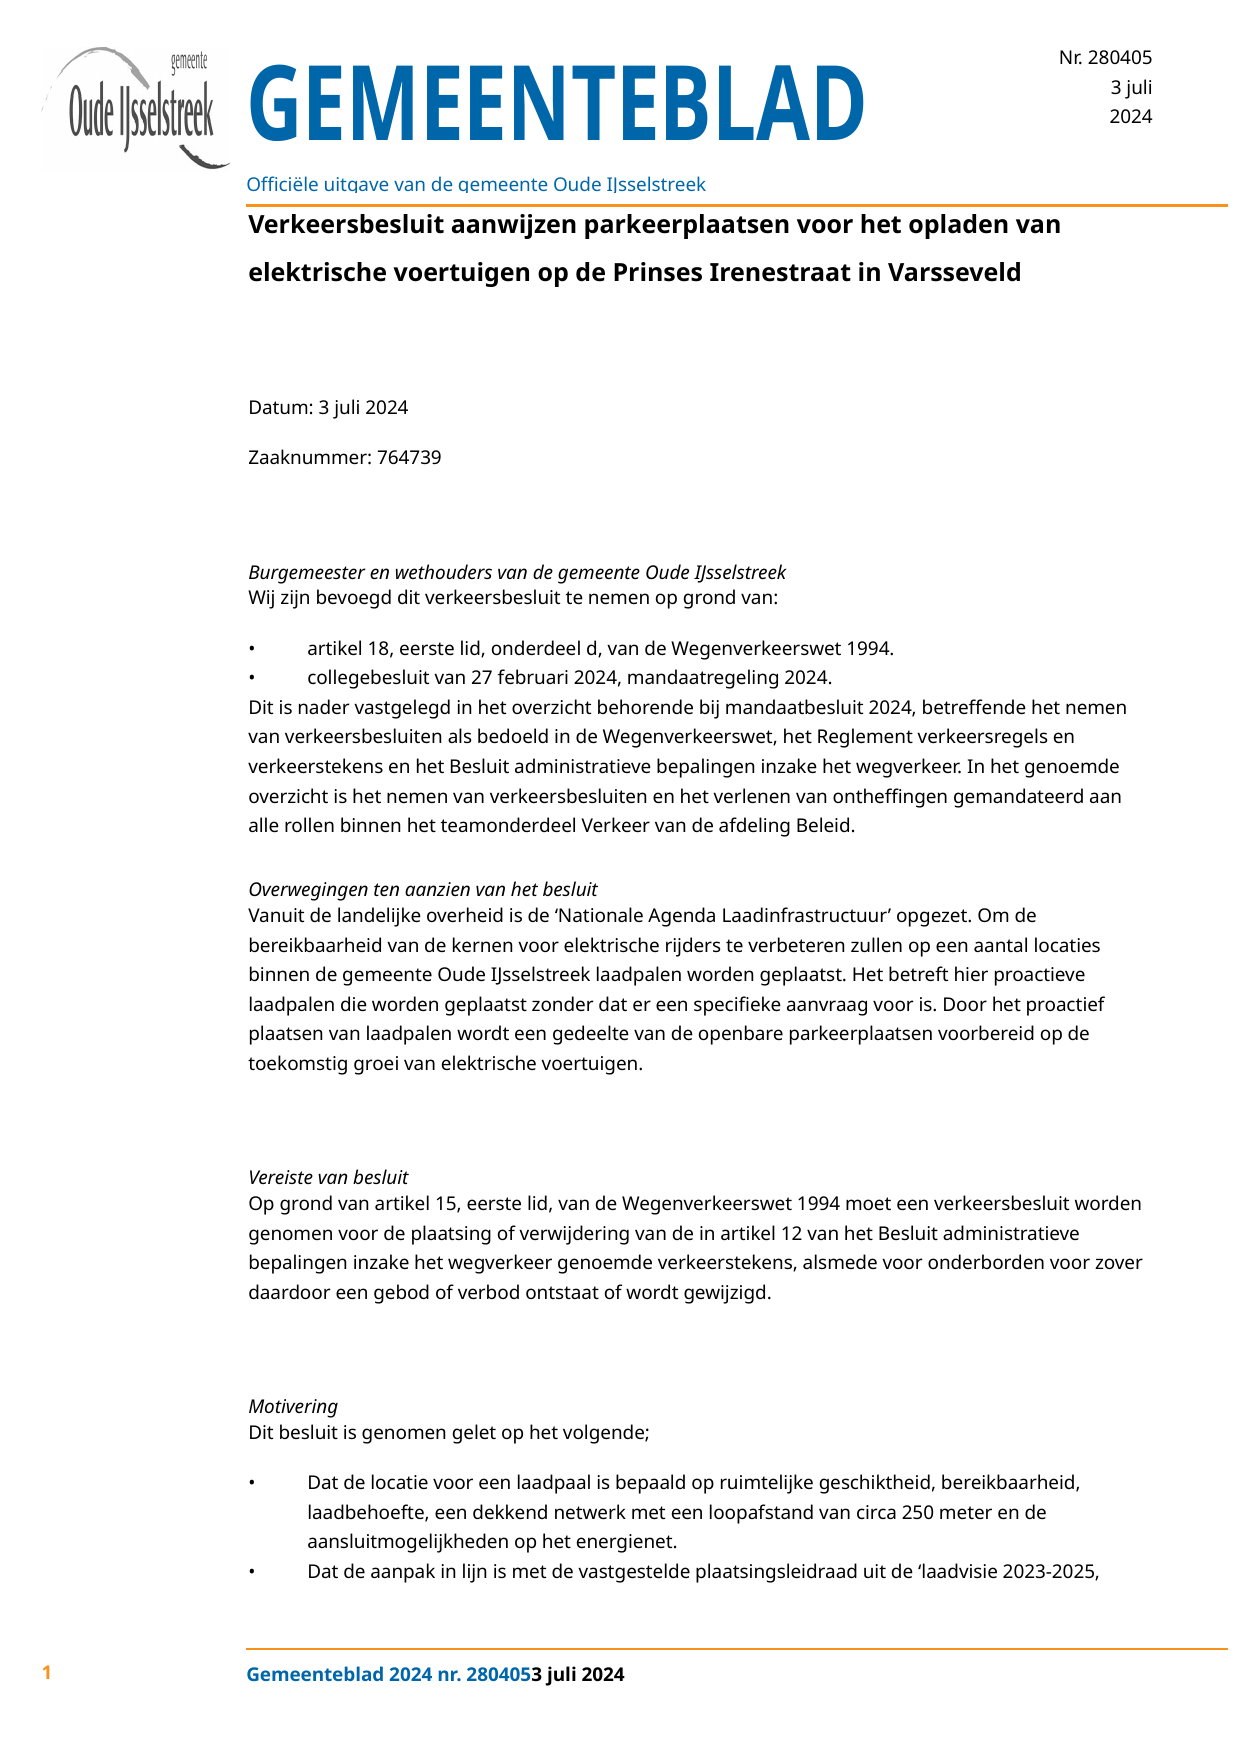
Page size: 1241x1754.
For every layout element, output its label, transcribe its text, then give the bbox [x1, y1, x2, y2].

text Vanuit de landelijke overheid is de ‘Nationale Agenda Laadinfrastructuur’ opgezet. Om de bereikbaarheid van de kernen voor elektrische rijders te verbeteren zullen op een aantal locaties binnen de gemeente Oude IJsselstreek laadpalen worden geplaatst. Het betreft hier proactieve laadpalen die worden geplaatst zonder dat er een specifieke aanvraag voor is. Door het proactief plaatsen van laadpalen wordt een gedeelte van de openbare parkeerplaatsen voorbereid op de toekomstig groei van elektrische voertuigen. [248, 902, 1152, 1076]
text Overwegingen ten aanzien van het besluit [248, 876, 1152, 902]
text Vereiste van besluit [248, 1164, 1152, 1190]
text Dit besluit is genomen gelet op het volgende; [248, 1419, 1152, 1445]
list Dat de aanpak in lijn is met de vastgestelde plaatsingsleidraad uit de ‘laadvisie 2023-2025, [248, 1558, 1152, 1584]
text Verkeersbesluit aanwijzen parkeerplaatsen voor het opladen van elektrische voertuigen op de Prinses Irenestraat in Varsseveld [248, 207, 1152, 288]
list collegebesluit van 27 februari 2024, mandaatregeling 2024. [248, 664, 1152, 690]
text Burgemeester en wethouders van de gemeente Oude IJsselstreek [248, 559, 1152, 584]
list Dat de locatie voor een laadpaal is bepaald op ruimtelijke geschiktheid, bereikbaarheid, laadbehoefte, een dekkend netwerk met een loopafstand van circa 250 meter en de aansluitmogelijkheden op het energienet. [248, 1469, 1152, 1554]
text Wij zijn bevoegd dit verkeersbesluit te nemen op grond van: [248, 584, 1152, 610]
list artikel 18, eerste lid, onderdeel d, van de Wegenverkeerswet 1994. [248, 635, 1152, 661]
text Dit is nader vastgelegd in het overzicht behorende bij mandaatbesluit 2024, betreffende het nemen van verkeersbesluiten als bedoeld in de Wegenverkeerswet, het Reglement verkeersregels en verkeerstekens en het Besluit administratieve bepalingen inzake het wegverkeer. In het genoemde overzicht is het nemen van verkeersbesluiten en het verlenen van ontheffingen gemandateerd aan alle rollen binnen het teamonderdeel Verkeer van de afdeling Beleid. [248, 694, 1152, 838]
text Datum: 3 juli 2024 [248, 394, 1152, 420]
text Motivering [248, 1393, 1152, 1419]
picture [41, 47, 231, 172]
text Op grond van artikel 15, eerste lid, van de Wegenverkeerswet 1994 moet een verkeersbesluit worden genomen voor de plaatsing of verwijdering van de in artikel 12 van het Besluit administratieve bepalingen inzake het wegverkeer genoemde verkeerstekens, alsmede voor onderborden voor zover daardoor een gebod of verbod ontstaat of wordt gewijzigd. [248, 1190, 1152, 1305]
text Zaaknummer: 764739 [248, 444, 1152, 470]
